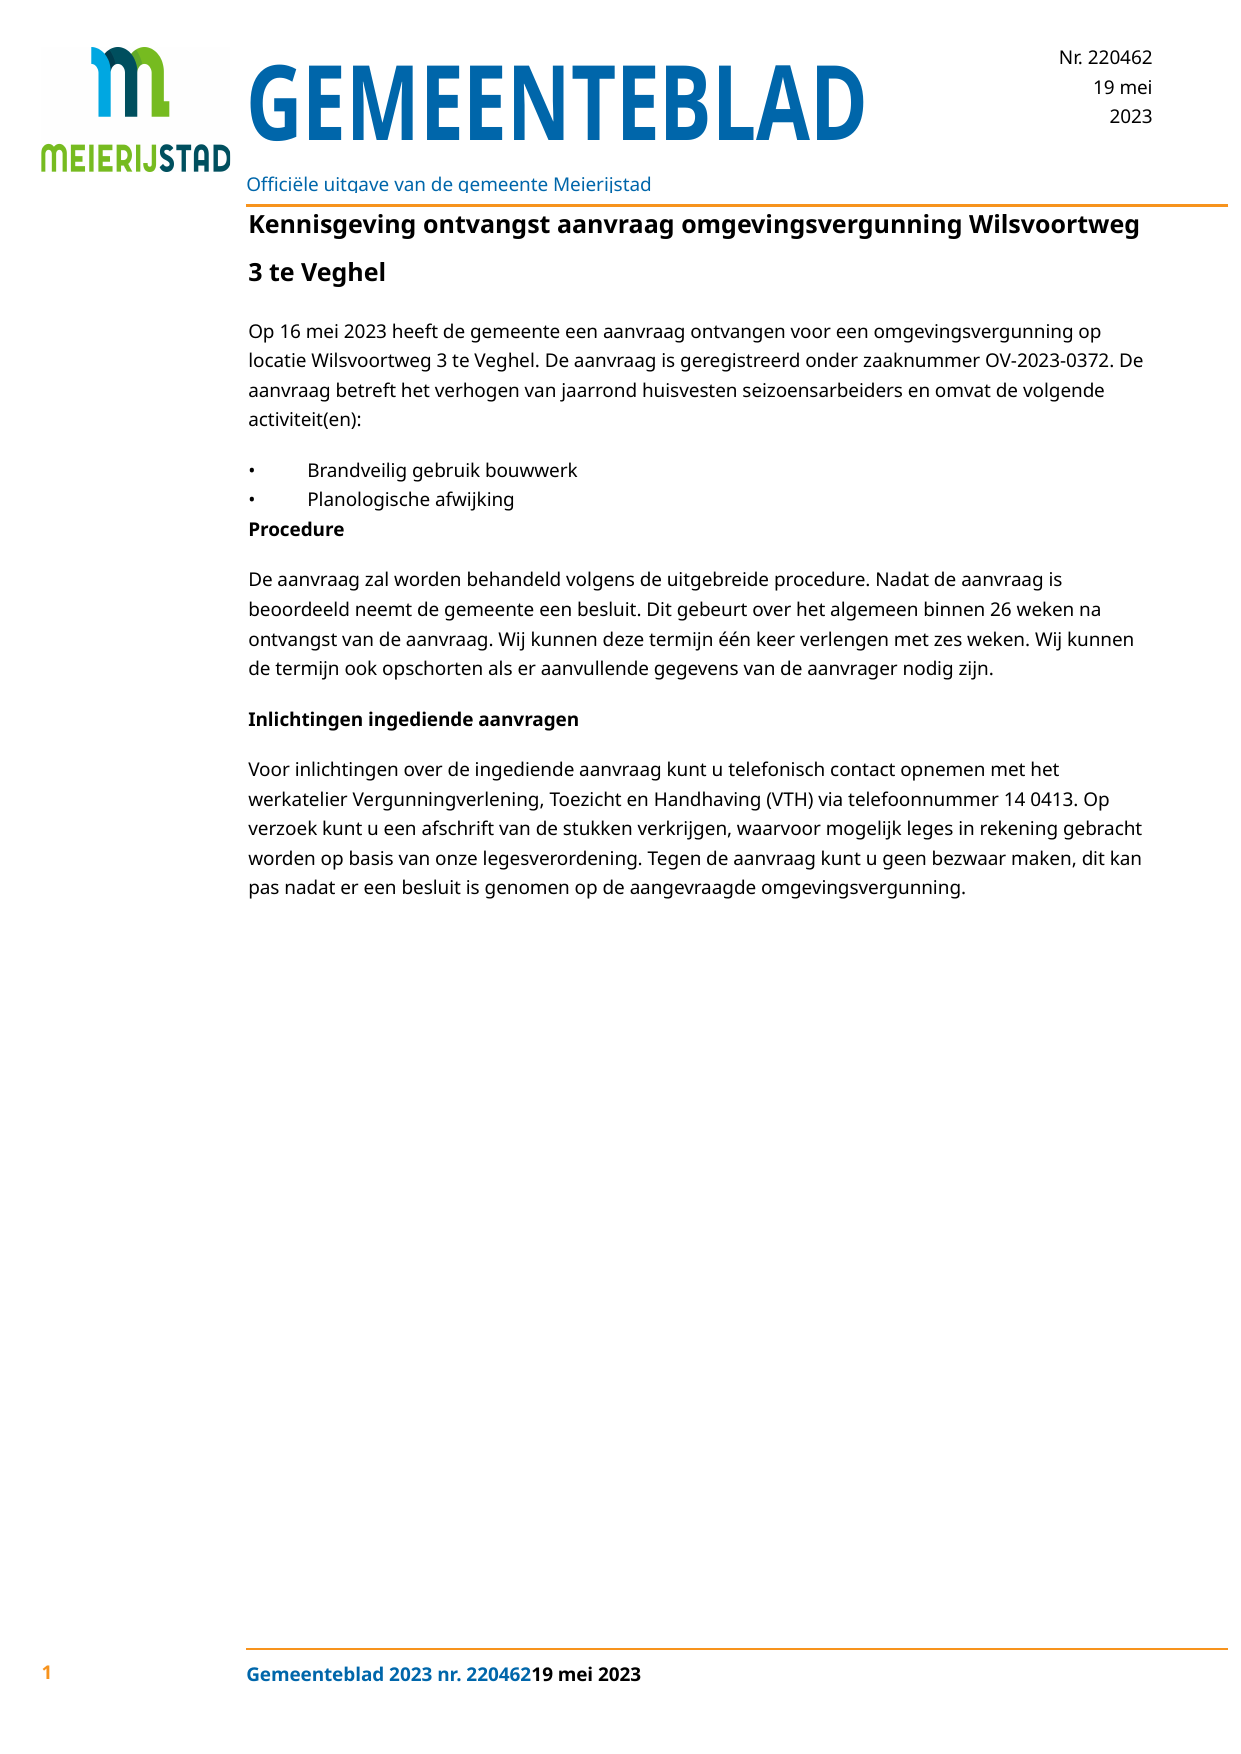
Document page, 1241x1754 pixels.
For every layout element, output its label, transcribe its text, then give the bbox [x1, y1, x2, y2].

list Planologische afwijking [248, 487, 1152, 512]
text Voor inlichtingen over de ingediende aanvraag kunt u telefonisch contact opnemen met het werkatelier Vergunningverlening, Toezicht en Handhaving (VTH) via telefoonnummer 14 0413. Op verzoek kunt u een afschrift van de stukken verkrijgen, waarvoor mogelijk leges in rekening gebracht worden op basis van onze legesverordening. Tegen de aanvraag kunt u geen bezwaar maken, dit kan pas nadat er een besluit is genomen op de aangevraagde omgevingsvergunning. [248, 756, 1152, 900]
text Op 16 mei 2023 heeft de gemeente een aanvraag ontvangen voor een omgevingsvergunning op locatie Wilsvoortweg 3 te Veghel. De aanvraag is geregistreerd onder zaaknummer OV-2023-0372. De aanvraag betreft het verhogen van jaarrond huisvesten seizoensarbeiders en omvat de volgende activiteit(en): [248, 318, 1152, 432]
picture [41, 47, 231, 172]
text Kennisgeving ontvangst aanvraag omgevingsvergunning Wilsvoortweg 3 te Veghel [248, 207, 1152, 288]
list Brandveilig gebruik bouwwerk [248, 457, 1152, 483]
text Inlichtingen ingediende aanvragen [248, 706, 1152, 732]
text De aanvraag zal worden behandeld volgens de uitgebreide procedure. Nadat de aanvraag is beoordeeld neemt de gemeente een besluit. Dit gebeurt over het algemeen binnen 26 weken na ontvangst van de aanvraag. Wij kunnen deze termijn één keer verlengen met zes weken. Wij kunnen de termijn ook opschorten als er aanvullende gegevens van de aanvrager nodig zijn. [248, 567, 1152, 681]
text Procedure [248, 516, 1152, 542]
